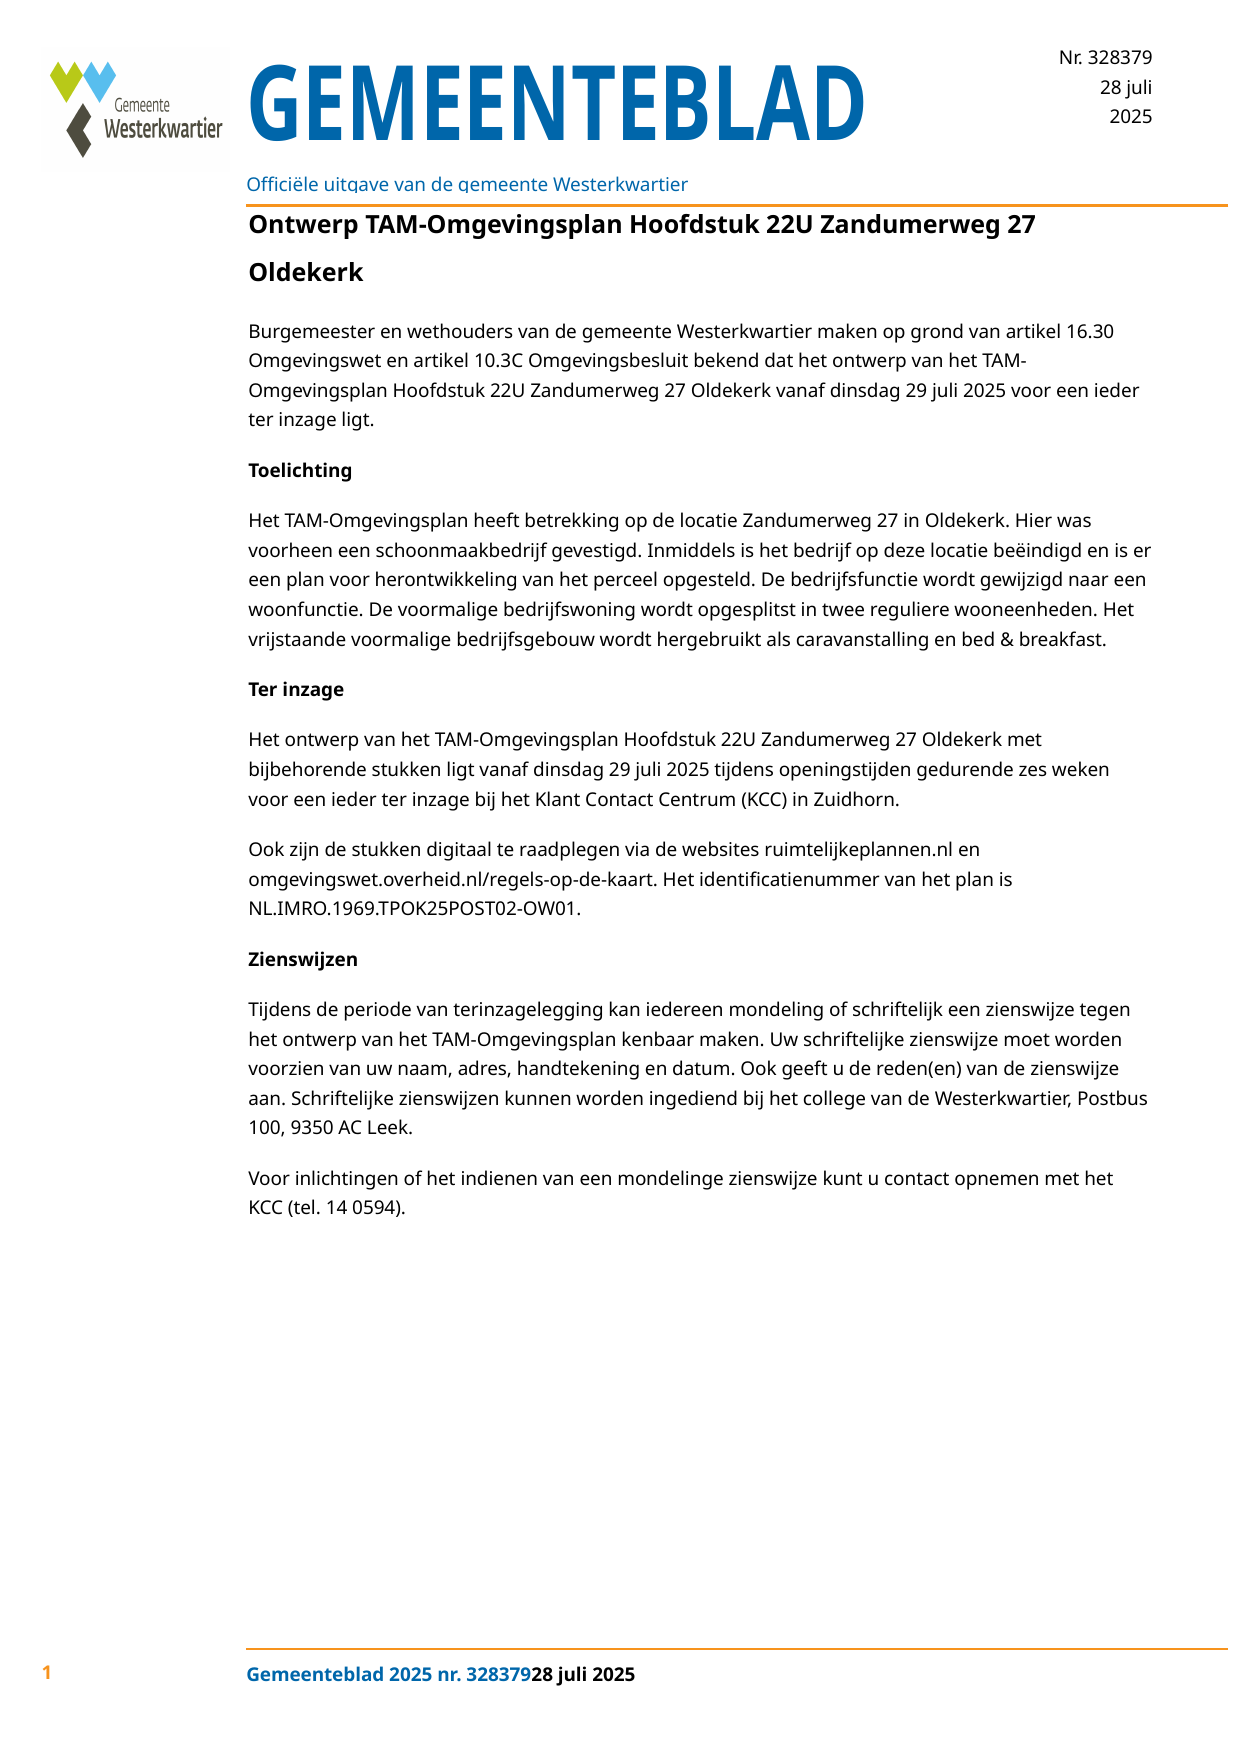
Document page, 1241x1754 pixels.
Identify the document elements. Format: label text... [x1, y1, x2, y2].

text Ter inzage [248, 676, 1152, 702]
text Ook zijn de stukken digitaal te raadplegen via de websites ruimtelijkeplannen.nl en omgevingswet.overheid.nl/regels-op-de-kaart. Het identificatienummer van het plan is NL.IMRO.1969.TPOK25POST02-OW01. [248, 836, 1152, 921]
picture [41, 47, 231, 172]
text Burgemeester en wethouders van de gemeente Westerkwartier maken op grond van artikel 16.30 Omgevingswet en artikel 10.3C Omgevingsbesluit bekend dat het ontwerp van het TAM-Omgevingsplan Hoofdstuk 22U Zandumerweg 27 Oldekerk vanaf dinsdag 29 juli 2025 voor een ieder ter inzage ligt. [248, 318, 1152, 432]
text Voor inlichtingen of het indienen van een mondelinge zienswijze kunt u contact opnemen met het KCC (tel. 14 0594). [248, 1165, 1152, 1220]
text Het ontwerp van het TAM-Omgevingsplan Hoofdstuk 22U Zandumerweg 27 Oldekerk met bijbehorende stukken ligt vanaf dinsdag 29 juli 2025 tijdens openingstijden gedurende zes weken voor een ieder ter inzage bij het Klant Contact Centrum (KCC) in Zuidhorn. [248, 727, 1152, 812]
text Ontwerp TAM-Omgevingsplan Hoofdstuk 22U Zandumerweg 27 Oldekerk [248, 207, 1152, 288]
text Tijdens de periode van terinzagelegging kan iedereen mondeling of schriftelijk een zienswijze tegen het ontwerp van het TAM-Omgevingsplan kenbaar maken. Uw schriftelijke zienswijze moet worden voorzien van uw naam, adres, handtekening en datum. Ook geeft u de reden(en) van de zienswijze aan. Schriftelijke zienswijzen kunnen worden ingediend bij het college van de Westerkwartier, Postbus 100, 9350 AC Leek. [248, 996, 1152, 1140]
text Zienswijzen [248, 946, 1152, 972]
text Het TAM-Omgevingsplan heeft betrekking op de locatie Zandumerweg 27 in Oldekerk. Hier was voorheen een schoonmaakbedrijf gevestigd. Inmiddels is het bedrijf op deze locatie beëindigd en is er een plan voor herontwikkeling van het perceel opgesteld. De bedrijfsfunctie wordt gewijzigd naar een woonfunctie. De voormalige bedrijfswoning wordt opgesplitst in twee reguliere wooneenheden. Het vrijstaande voormalige bedrijfsgebouw wordt hergebruikt als caravanstalling en bed & breakfast. [248, 507, 1152, 652]
text Toelichting [248, 457, 1152, 483]
